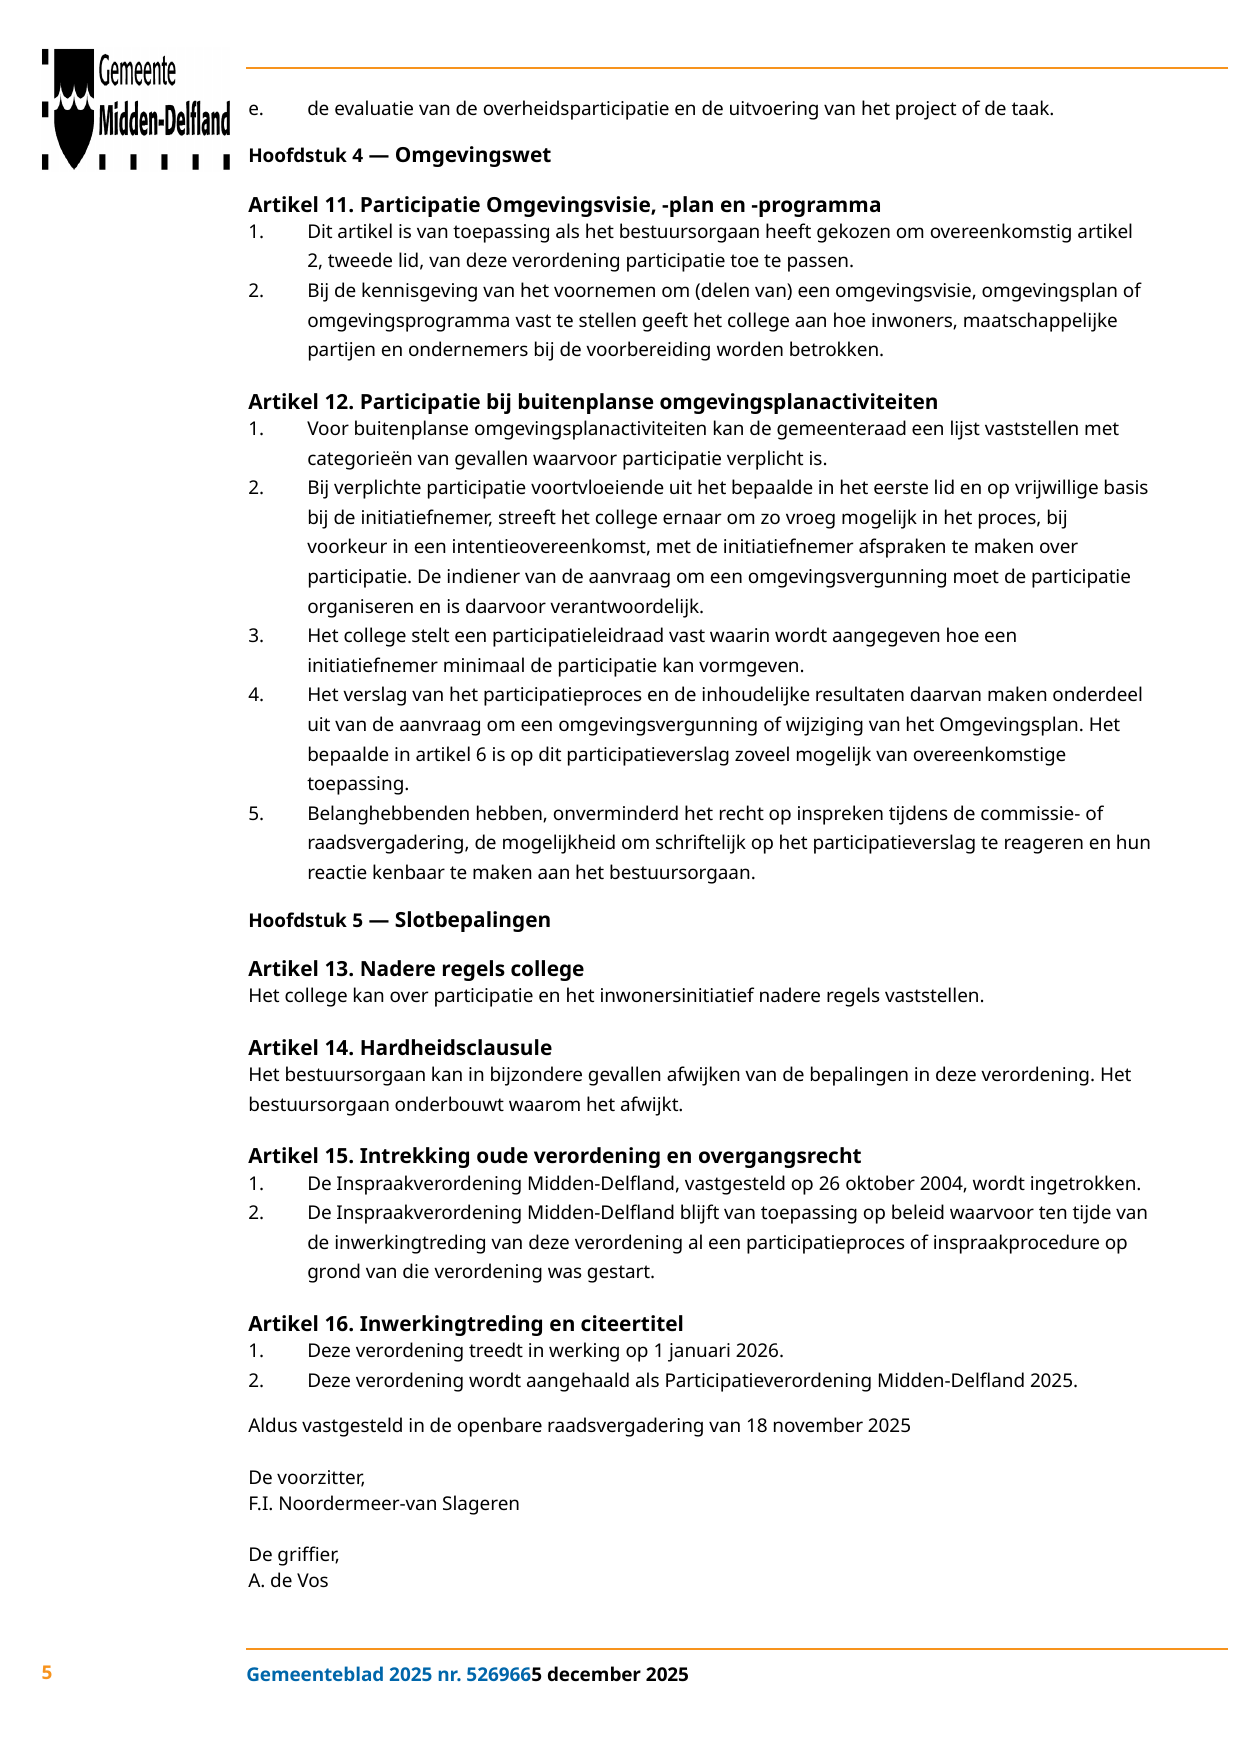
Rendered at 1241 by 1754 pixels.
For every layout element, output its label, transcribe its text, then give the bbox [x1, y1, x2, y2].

text De griffier, [248, 1541, 1152, 1567]
text Het bestuursorgaan kan in bijzondere gevallen afwijken van de bepalingen in deze verordening. Het bestuursorgaan onderbouwt waarom het afwijkt. [248, 1061, 1152, 1117]
text Artikel 14. Hardheidsclausule [248, 1033, 1152, 1061]
list Dit artikel is van toepassing als het bestuursorgaan heeft gekozen om overeenkomstig artikel 2, tweede lid, van deze verordening participatie toe te passen. [248, 218, 1152, 273]
picture [41, 47, 231, 172]
text F.I. Noordermeer-van Slageren [248, 1490, 1152, 1515]
list Bij de kennisgeving van het voornemen om (delen van) een omgevingsvisie, omgevingsplan of omgevingsprogramma vast te stellen geeft het college aan hoe inwoners, maatschappelijke partijen en ondernemers bij de voorbereiding worden betrokken. [248, 277, 1152, 362]
list Deze verordening treedt in werking op 1 januari 2026. [248, 1337, 1152, 1363]
text A. de Vos [248, 1567, 1152, 1593]
list Belanghebbenden hebben, onverminderd het recht op inspreken tijdens de commissie- of raadsvergadering, de mogelijkheid om schriftelijk op het participatieverslag te reageren en hun reactie kenbaar te maken aan het bestuursorgaan. [248, 800, 1152, 885]
text Hoofdstuk 4 ― Omgevingswet [248, 140, 1152, 169]
list Bij verplichte participatie voortvloeiende uit het bepaalde in het eerste lid en op vrijwillige basis bij de initiatiefnemer, streeft het college ernaar om zo vroeg mogelijk in het proces, bij voorkeur in een intentieovereenkomst, met de initiatiefnemer afspraken te maken over participatie. De indiener van de aanvraag om een omgevingsvergunning moet de participatie organiseren en is daarvoor verantwoordelijk. [248, 474, 1152, 618]
text Hoofdstuk 5 ― Slotbepalingen [248, 905, 1152, 933]
list De Inspraakverordening Midden-Delfland, vastgesteld op 26 oktober 2004, wordt ingetrokken. [248, 1170, 1152, 1195]
list De Inspraakverordening Midden-Delfland blijft van toepassing op beleid waarvoor ten tijde van de inwerkingtreding van deze verordening al een participatieproces of inspraakprocedure op grond van die verordening was gestart. [248, 1199, 1152, 1284]
text De voorzitter, [248, 1464, 1152, 1490]
text Aldus vastgesteld in de openbare raadsvergadering van 18 november 2025 [248, 1412, 1152, 1438]
list Het verslag van het participatieproces en de inhoudelijke resultaten daarvan maken onderdeel uit van de aanvraag om een omgevingsvergunning of wijziging van het Omgevingsplan. Het bepaalde in artikel 6 is op dit participatieverslag zoveel mogelijk van overeenkomstige toepassing. [248, 682, 1152, 796]
list de evaluatie van de overheidsparticipatie en de uitvoering van het project of de taak. [248, 95, 1152, 121]
text Artikel 13. Nadere regels college [248, 954, 1152, 982]
list Deze verordening wordt aangehaald als Participatieverordening Midden-Delfland 2025. [248, 1367, 1152, 1393]
text Artikel 15. Intrekking oude verordening en overgangsrecht [248, 1141, 1152, 1170]
text Artikel 16. Inwerkingtreding en citeertitel [248, 1309, 1152, 1337]
text Artikel 12. Participatie bij buitenplanse omgevingsplanactiviteiten [248, 387, 1152, 415]
text Het college kan over participatie en het inwonersinitiatief nadere regels vaststellen. [248, 982, 1152, 1008]
list Voor buitenplanse omgevingsplanactiviteiten kan de gemeenteraad een lijst vaststellen met categorieën van gevallen waarvoor participatie verplicht is. [248, 415, 1152, 471]
text Artikel 11. Participatie Omgevingsvisie, -plan en -programma [248, 190, 1152, 218]
list Het college stelt een participatieleidraad vast waarin wordt aangegeven hoe een initiatiefnemer minimaal de participatie kan vormgeven. [248, 622, 1152, 678]
